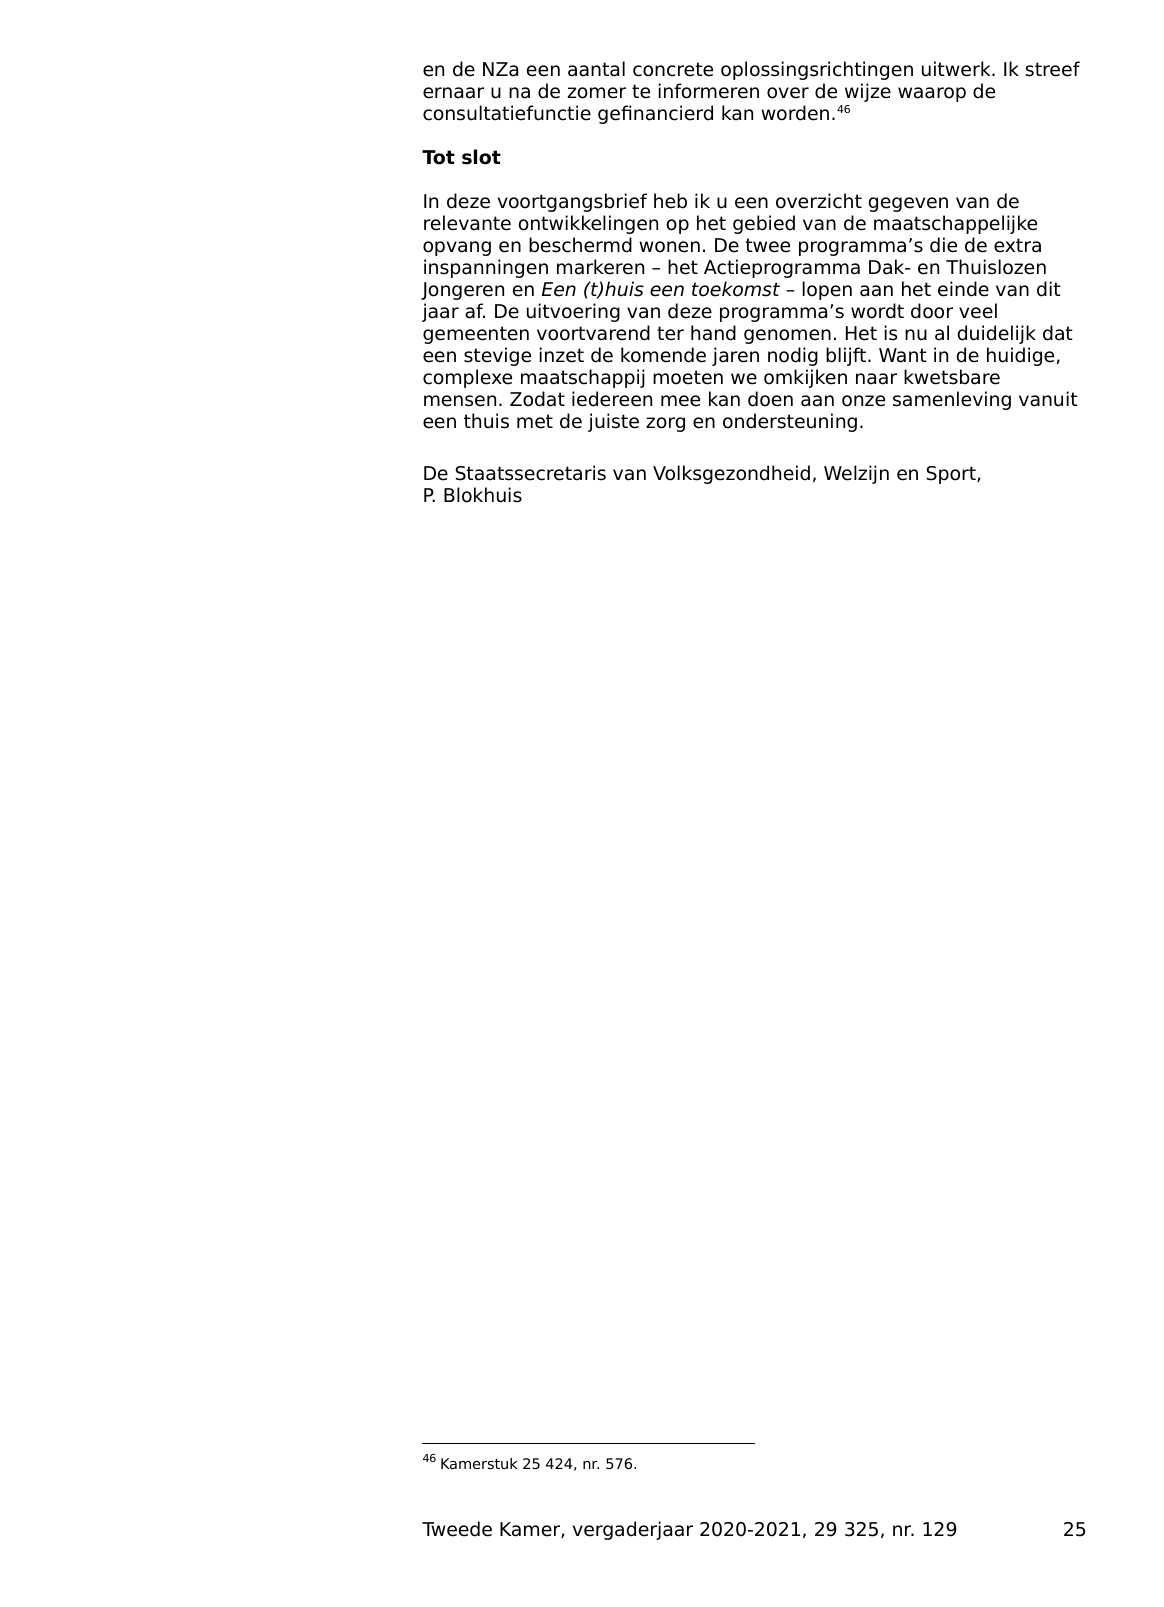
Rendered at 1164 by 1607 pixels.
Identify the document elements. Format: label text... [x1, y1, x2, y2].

text en de NZa een aantal concrete oplossingsrichtingen uitwerk. Ik streef ernaar u na de zomer te informeren over de wijze waarop de consultatiefunctie gefinancierd kan worden. [422, 59, 1087, 125]
text De Staatssecretaris van Volksgezondheid, Welzijn en Sport, P. Blokhuis [422, 463, 1087, 507]
text Kamerstuk 25 424, nr. 576. [422, 1452, 1087, 1474]
text In deze voortgangsbrief heb ik u een overzicht gegeven van de relevante ontwikkelingen op het gebied van de maatschappelijke opvang en beschermd wonen. De twee programma’s die de extra inspanningen markeren – het Actieprogramma Dak- en Thuislozen Jongeren en Een (t)huis een toekomst – lopen aan het einde van dit jaar af. De uitvoering van deze programma’s wordt door veel gemeenten voortvarend ter hand genomen. Het is nu al duidelijk dat een stevige inzet de komende jaren nodig blijft. Want in de huidige, complexe maatschappij moeten we omkijken naar kwetsbare mensen. Zodat iedereen mee kan doen aan onze samenleving vanuit een thuis met de juiste zorg en ondersteuning. [422, 191, 1087, 433]
subtitle Tot slot [422, 147, 1087, 169]
